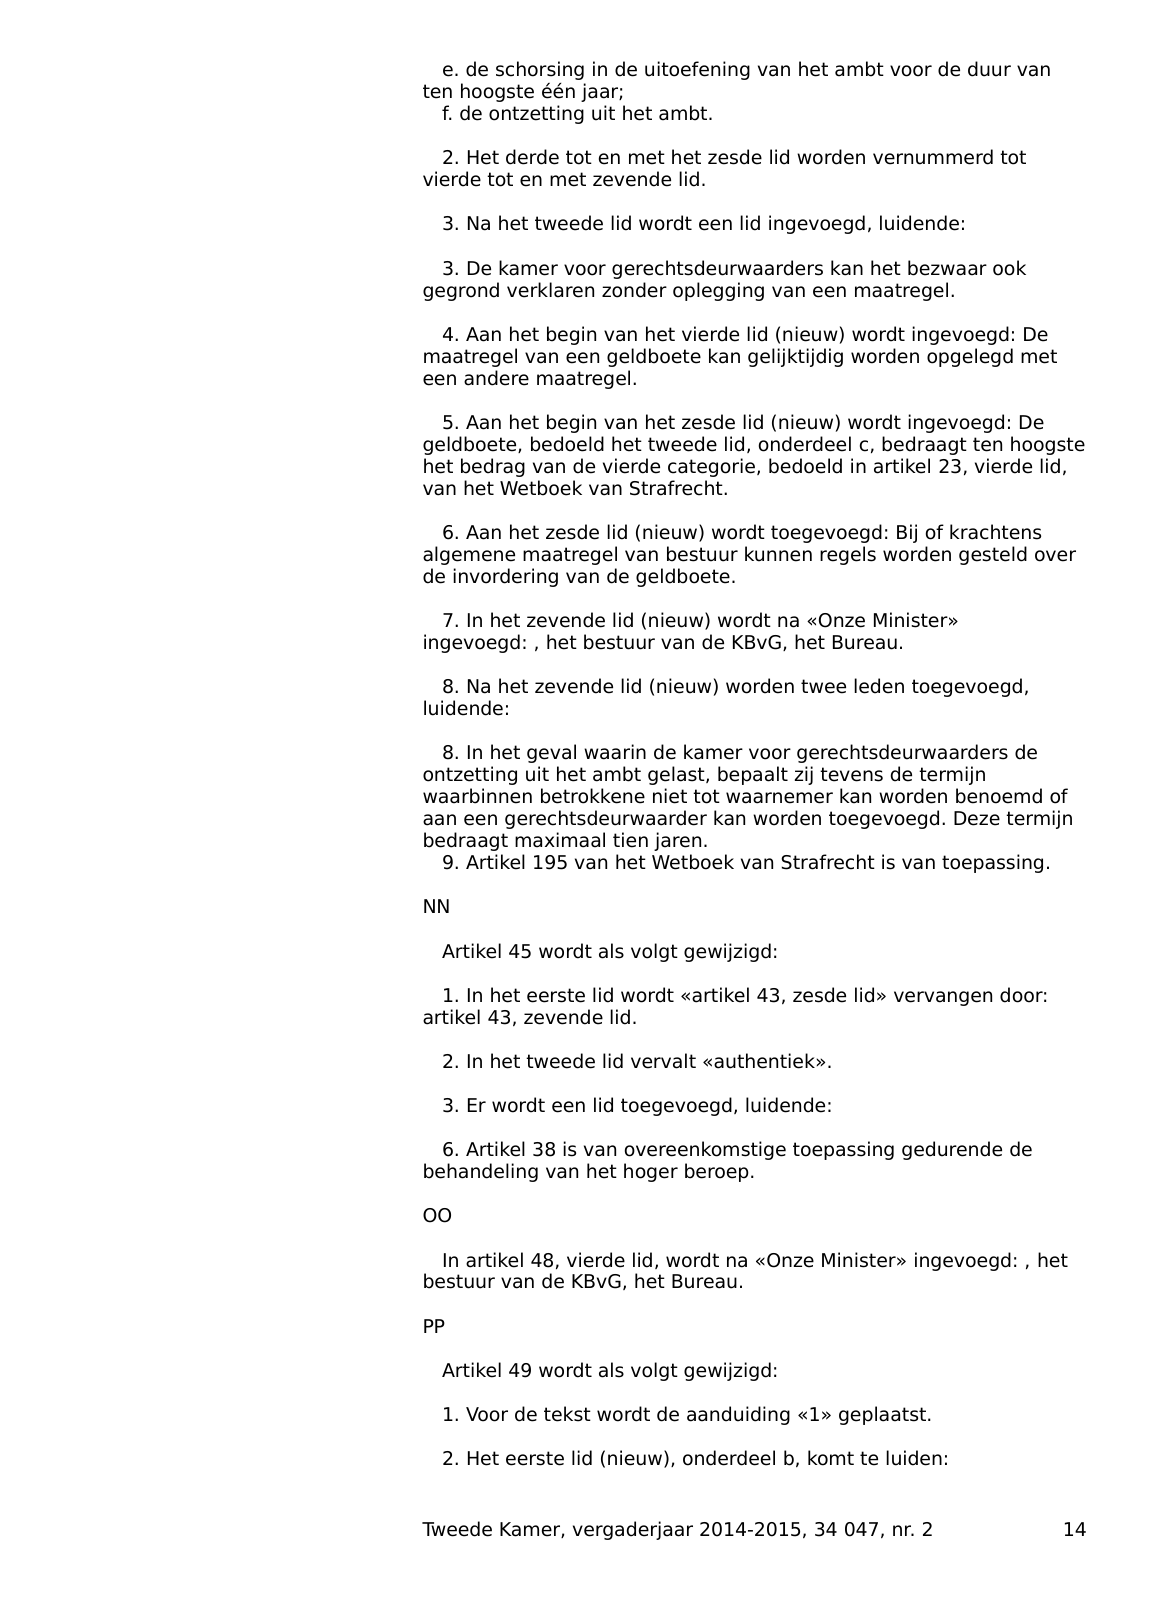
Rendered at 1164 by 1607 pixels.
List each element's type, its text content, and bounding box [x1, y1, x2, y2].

text 2. Het derde tot en met het zesde lid worden vernummerd tot vierde tot en met zevende lid. [422, 147, 1087, 191]
text 3. Er wordt een lid toegevoegd, luidende: [422, 1095, 1087, 1117]
text 8. In het geval waarin de kamer voor gerechtsdeurwaarders de ontzetting uit het ambt gelast, bepaalt zij tevens de termijn waarbinnen betrokkene niet tot waarnemer kan worden benoemd of aan een gerechtsdeurwaarder kan worden toegevoegd. Deze termijn bedraagt maximaal tien jaren. [422, 742, 1087, 852]
text 3. De kamer voor gerechtsdeurwaarders kan het bezwaar ook gegrond verklaren zonder oplegging van een maatregel. [422, 257, 1087, 301]
text 9. Artikel 195 van het Wetboek van Strafrecht is van toepassing. [422, 852, 1087, 874]
text 2. In het tweede lid vervalt «authentiek». [422, 1051, 1087, 1073]
text 1. Voor de tekst wordt de aanduiding «1» geplaatst. [422, 1404, 1087, 1426]
text 7. In het zevende lid (nieuw) wordt na «Onze Minister» ingevoegd: , het bestuur van de KBvG, het Bureau. [422, 610, 1087, 654]
text 8. Na het zevende lid (nieuw) worden twee leden toegevoegd, luidende: [422, 676, 1087, 720]
text 2. Het eerste lid (nieuw), onderdeel b, komt te luiden: [422, 1448, 1087, 1470]
text Artikel 45 wordt als volgt gewijzigd: [422, 941, 1087, 962]
text 6. Aan het zesde lid (nieuw) wordt toegevoegd: Bij of krachtens algemene maatregel van bestuur kunnen regels worden gesteld over de invordering van de geldboete. [422, 522, 1087, 588]
text In artikel 48, vierde lid, wordt na «Onze Minister» ingevoegd: , het bestuur van de KBvG, het Bureau. [422, 1249, 1087, 1293]
text 1. In het eerste lid wordt «artikel 43, zesde lid» vervangen door: artikel 43, zevende lid. [422, 985, 1087, 1029]
text 4. Aan het begin van het vierde lid (nieuw) wordt ingevoegd: De maatregel van een geldboete kan gelijktijdig worden opgelegd met een andere maatregel. [422, 324, 1087, 389]
text 5. Aan het begin van het zesde lid (nieuw) wordt ingevoegd: De geldboete, bedoeld het tweede lid, onderdeel c, bedraagt ten hoogste het bedrag van de vierde categorie, bedoeld in artikel 23, vierde lid, van het Wetboek van Strafrecht. [422, 412, 1087, 500]
text Artikel 49 wordt als volgt gewijzigd: [422, 1360, 1087, 1382]
text PP [422, 1316, 1087, 1338]
text e. de schorsing in de uitoefening van het ambt voor de duur van ten hoogste één jaar; [422, 59, 1087, 103]
text NN [422, 896, 1087, 918]
text f. de ontzetting uit het ambt. [422, 103, 1087, 125]
text 3. Na het tweede lid wordt een lid ingevoegd, luidende: [422, 213, 1087, 235]
text 6. Artikel 38 is van overeenkomstige toepassing gedurende de behandeling van het hoger beroep. [422, 1139, 1087, 1183]
text OO [422, 1205, 1087, 1227]
